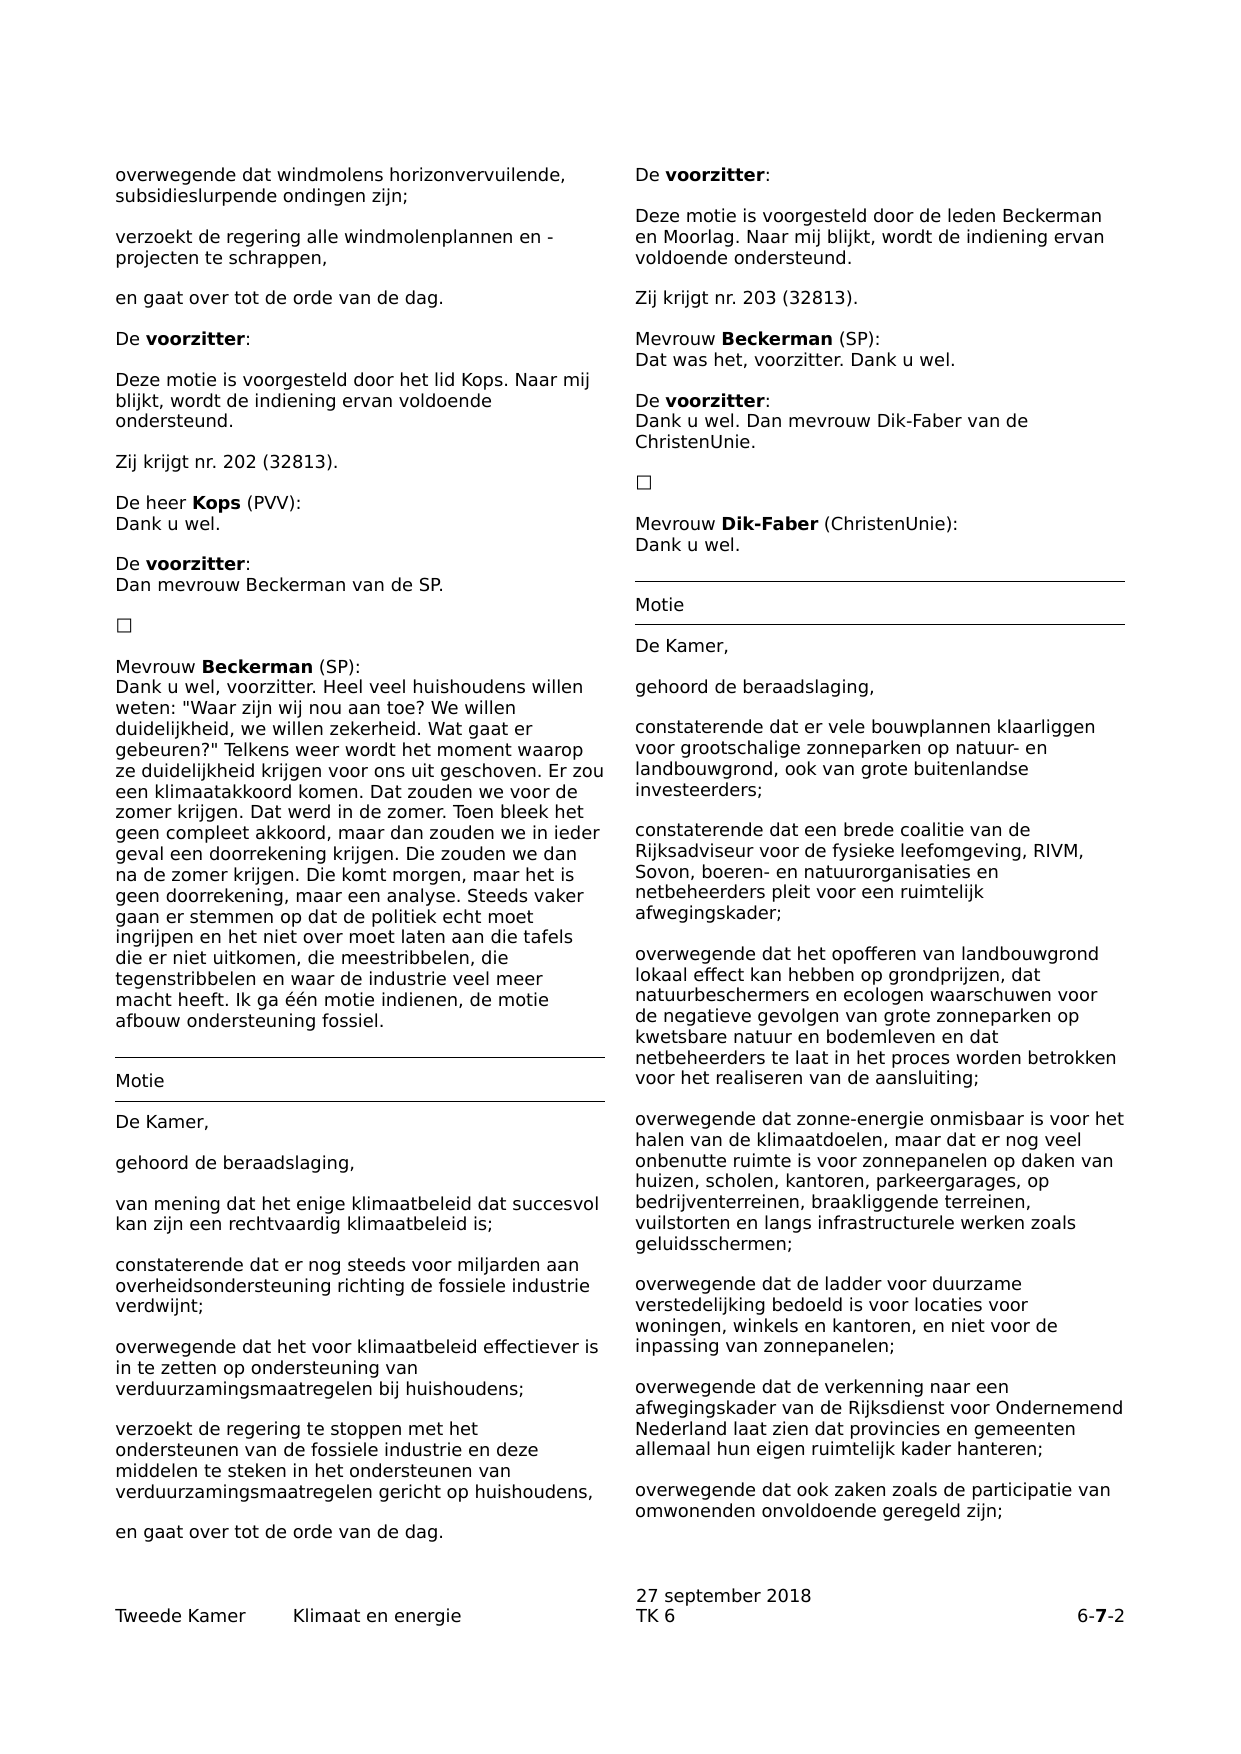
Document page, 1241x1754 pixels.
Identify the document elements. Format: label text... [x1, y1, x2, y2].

text De voorzitter: [635, 391, 1125, 411]
text verzoekt de regering alle windmolenplannen en -projecten te schrappen, [115, 227, 605, 268]
text verzoekt de regering te stoppen met het ondersteunen van de fossiele industrie en deze middelen te steken in het ondersteunen van verduurzamingsmaatregelen gericht op huishoudens, [115, 1419, 605, 1502]
text overwegende dat het opofferen van landbouwgrond lokaal effect kan hebben op grondprijzen, dat natuurbeschermers en ecologen waarschuwen voor de negatieve gevolgen van grote zonneparken op kwetsbare natuur en bodemleven en dat netbeheerders te laat in het proces worden betrokken voor het realiseren van de aansluiting; [635, 944, 1125, 1089]
text De Kamer, [635, 636, 1125, 657]
text constaterende dat er nog steeds voor miljarden aan overheidsondersteuning richting de fossiele industrie verdwijnt; [115, 1255, 605, 1317]
text en gaat over tot de orde van de dag. [115, 288, 605, 309]
text gehoord de beraadslaging, [635, 677, 1125, 697]
text Mevrouw Beckerman (SP): [635, 329, 1125, 350]
text Deze motie is voorgesteld door de leden Beckerman en Moorlag. Naar mij blijkt, wordt de indiening ervan voldoende ondersteund. [635, 206, 1125, 268]
text overwegende dat ook zaken zoals de participatie van omwonenden onvoldoende geregeld zijn; [635, 1480, 1125, 1521]
text De voorzitter: [635, 165, 1125, 186]
text Mevrouw Dik-Faber (ChristenUnie): [635, 514, 1125, 534]
text gehoord de beraadslaging, [115, 1153, 605, 1173]
text Mevrouw Beckerman (SP): [115, 656, 605, 677]
text constaterende dat er vele bouwplannen klaarliggen voor grootschalige zonneparken op natuur- en landbouwgrond, ook van grote buitenlandse investeerders; [635, 717, 1125, 800]
text Dat was het, voorzitter. Dank u wel. [635, 350, 1125, 371]
text Dank u wel, voorzitter. Heel veel huishoudens willen weten: "Waar zijn wij nou aan toe? We willen duidelijkheid, we willen zekerheid. Wat gaat er gebeuren?" Telkens weer wordt het moment waarop ze duidelijkheid krijgen voor ons uit geschoven. Er zou een klimaatakkoord komen. Dat zouden we voor de zomer krijgen. Dat werd in de zomer. Toen bleek het geen compleet akkoord, maar dan zouden we in ieder geval een doorrekening krijgen. Die zouden we dan na de zomer krijgen. Die komt morgen, maar het is geen doorrekening, maar een analyse. Steeds vaker gaan er stemmen op dat de politiek echt moet ingrijpen en het niet over moet laten aan die tafels die er niet uitkomen, die meestribbelen, die tegenstribbelen en waar de industrie veel meer macht heeft. Ik ga één motie indienen, de motie afbouw ondersteuning fossiel. [115, 677, 605, 1031]
text Zij krijgt nr. 202 (32813). [115, 452, 605, 473]
text Dank u wel. [635, 534, 1125, 555]
text De Kamer, [115, 1112, 605, 1133]
text en gaat over tot de orde van de dag. [115, 1522, 605, 1543]
text Dan mevrouw Beckerman van de SP. [115, 575, 605, 596]
text overwegende dat de verkenning naar een afwegingskader van de Rijksdienst voor Ondernemend Nederland laat zien dat provincies en gemeenten allemaal hun eigen ruimtelijk kader hanteren; [635, 1377, 1125, 1460]
text De heer Kops (PVV): [115, 493, 605, 513]
text overwegende dat het voor klimaatbeleid effectiever is in te zetten op ondersteuning van verduurzamingsmaatregelen bij huishoudens; [115, 1337, 605, 1399]
text Motie [115, 1071, 605, 1092]
text overwegende dat zonne-energie onmisbaar is voor het halen van de klimaatdoelen, maar dat er nog veel onbenutte ruimte is voor zonnepanelen op daken van huizen, scholen, kantoren, parkeergarages, op bedrijventerreinen, braakliggende terreinen, vuilstorten en langs infrastructurele werken zoals geluidsschermen; [635, 1109, 1125, 1254]
text Deze motie is voorgesteld door het lid Kops. Naar mij blijkt, wordt de indiening ervan voldoende ondersteund. [115, 370, 605, 432]
text Dank u wel. [115, 513, 605, 534]
text Zij krijgt nr. 203 (32813). [635, 288, 1125, 309]
text De voorzitter: [115, 329, 605, 350]
text Dank u wel. Dan mevrouw Dik-Faber van de ChristenUnie. [635, 411, 1125, 453]
text ⬜ [635, 473, 1125, 494]
text Motie [635, 595, 1125, 616]
text De voorzitter: [115, 554, 605, 575]
text ⬜ [115, 616, 605, 636]
text overwegende dat de ladder voor duurzame verstedelijking bedoeld is voor locaties voor woningen, winkels en kantoren, en niet voor de inpassing van zonnepanelen; [635, 1274, 1125, 1357]
text constaterende dat een brede coalitie van de Rijksadviseur voor de fysieke leefomgeving, RIVM, Sovon, boeren- en natuurorganisaties en netbeheerders pleit voor een ruimtelijk afwegingskader; [635, 820, 1125, 924]
text overwegende dat windmolens horizonvervuilende, subsidieslurpende ondingen zijn; [115, 165, 605, 207]
text van mening dat het enige klimaatbeleid dat succesvol kan zijn een rechtvaardig klimaatbeleid is; [115, 1193, 605, 1235]
